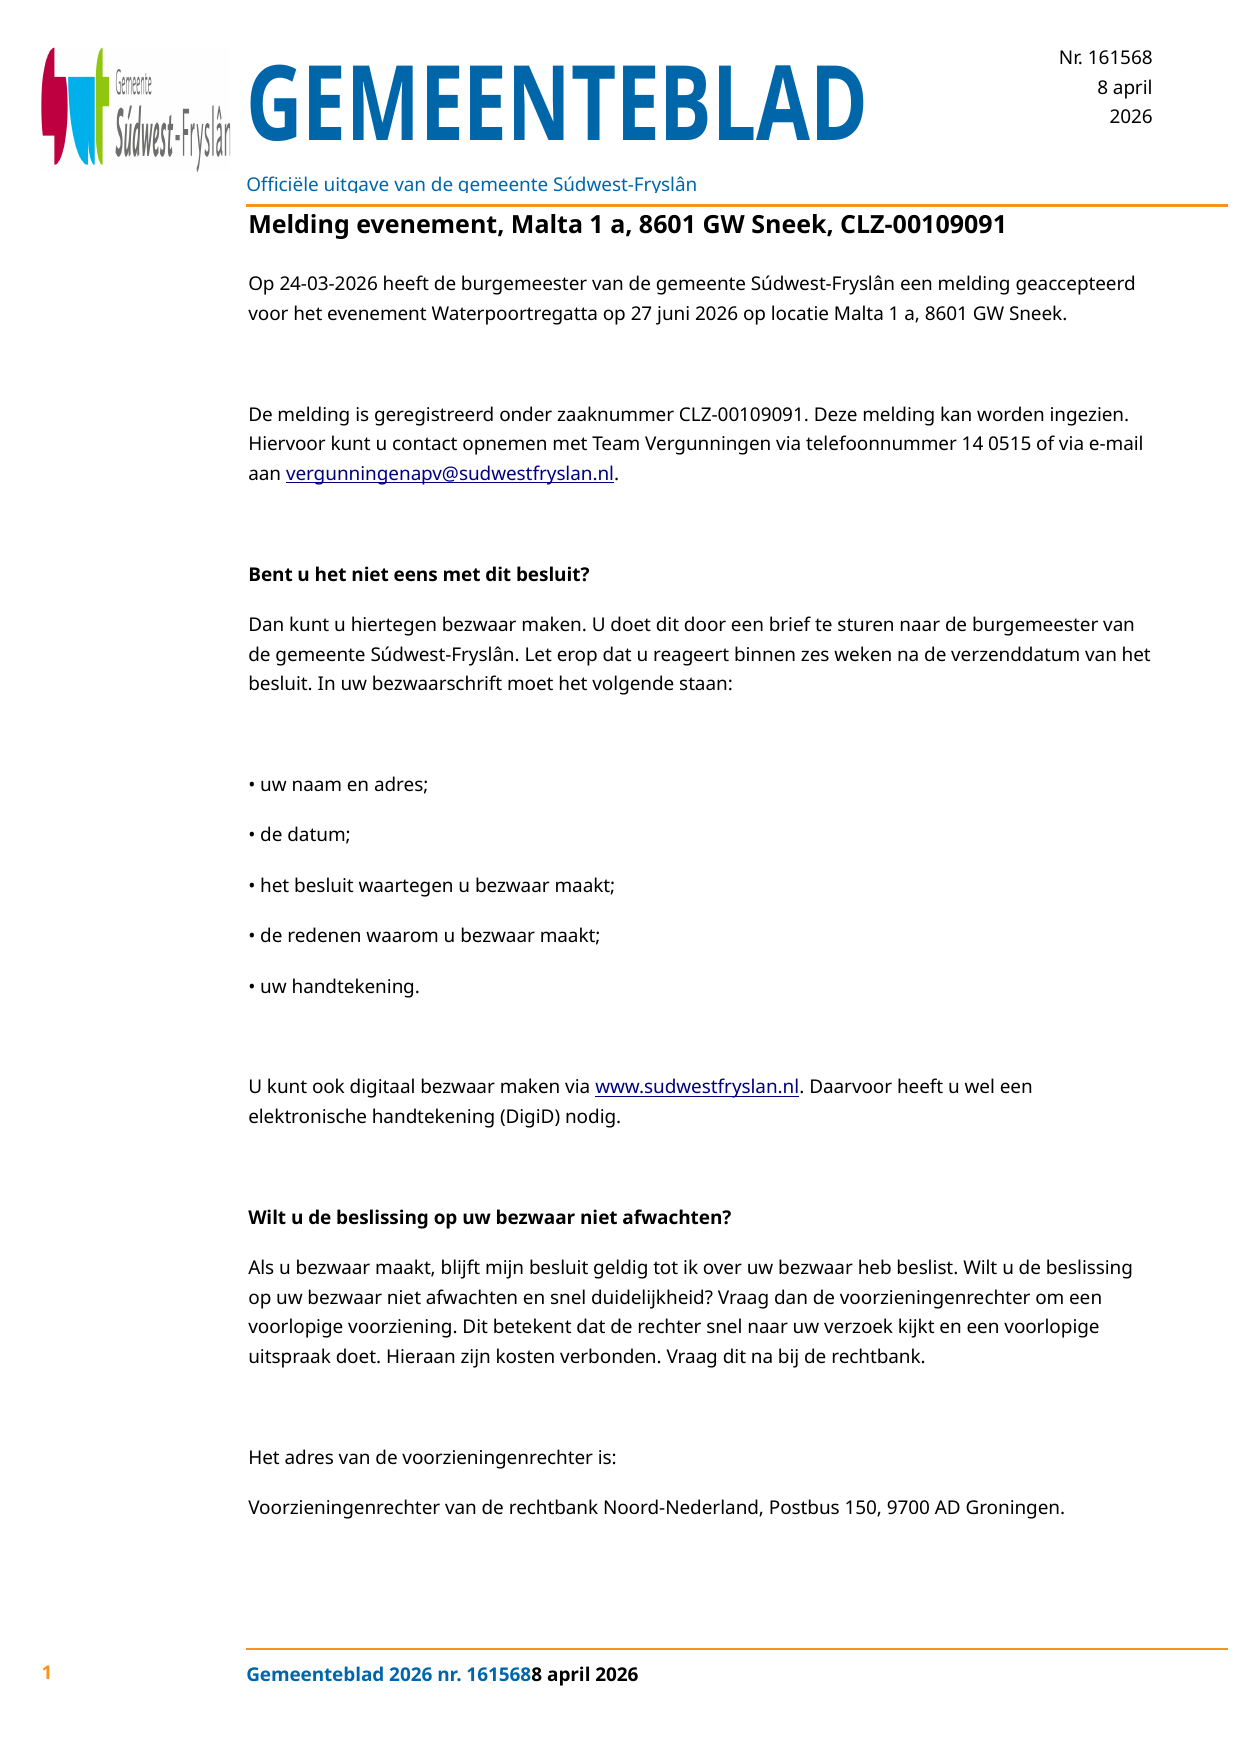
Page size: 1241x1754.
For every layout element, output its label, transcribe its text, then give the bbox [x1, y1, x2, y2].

text Bent u het niet eens met dit besluit? [248, 561, 1152, 586]
text • uw handtekening. [248, 973, 1152, 998]
text Als u bezwaar maakt, blijft mijn besluit geldig tot ik over uw bezwaar heb beslist. Wilt u de beslissing op uw bezwaar niet afwachten en snel duidelijkheid? Vraag dan de voorzieningenrechter om een voorlopige voorziening. Dit betekent dat de rechter snel naar uw verzoek kijkt en een voorlopige uitspraak doet. Hieraan zijn kosten verbonden. Vraag dit na bij de rechtbank. [248, 1254, 1152, 1369]
text De melding is geregistreerd onder zaaknummer CLZ-00109091. Deze melding kan worden ingezien. Hiervoor kunt u contact opnemen met Team Vergunningen via telefoonnummer 14 0515 of via e-mail aan vergunningenapv@sudwestfryslan.nl. [248, 401, 1152, 486]
text • de redenen waarom u bezwaar maakt; [248, 922, 1152, 948]
picture [41, 47, 231, 172]
text Wilt u de beslissing op uw bezwaar niet afwachten? [248, 1204, 1152, 1230]
text • uw naam en adres; [248, 771, 1152, 797]
text • het besluit waartegen u bezwaar maakt; [248, 872, 1152, 898]
text Op 24-03-2026 heeft de burgemeester van de gemeente Súdwest-Fryslân een melding geaccepteerd voor het evenement Waterpoortregatta op 27 juni 2026 op locatie Malta 1 a, 8601 GW Sneek. [248, 270, 1152, 326]
text U kunt ook digitaal bezwaar maken via www.sudwestfryslan.nl. Daarvoor heeft u wel een elektronische handtekening (DigiD) nodig. [248, 1074, 1152, 1129]
text Het adres van de voorzieningenrechter is: [248, 1444, 1152, 1470]
text • de datum; [248, 822, 1152, 847]
text Dan kunt u hiertegen bezwaar maken. U doet dit door een brief te sturen naar de burgemeester van de gemeente Súdwest-Fryslân. Let erop dat u reageert binnen zes weken na de verzenddatum van het besluit. In uw bezwaarschrift moet het volgende staan: [248, 611, 1152, 696]
text Voorzieningenrechter van de rechtbank Noord-Nederland, Postbus 150, 9700 AD Groningen. [248, 1494, 1152, 1520]
text Melding evenement, Malta 1 a, 8601 GW Sneek, CLZ-00109091 [248, 207, 1152, 241]
